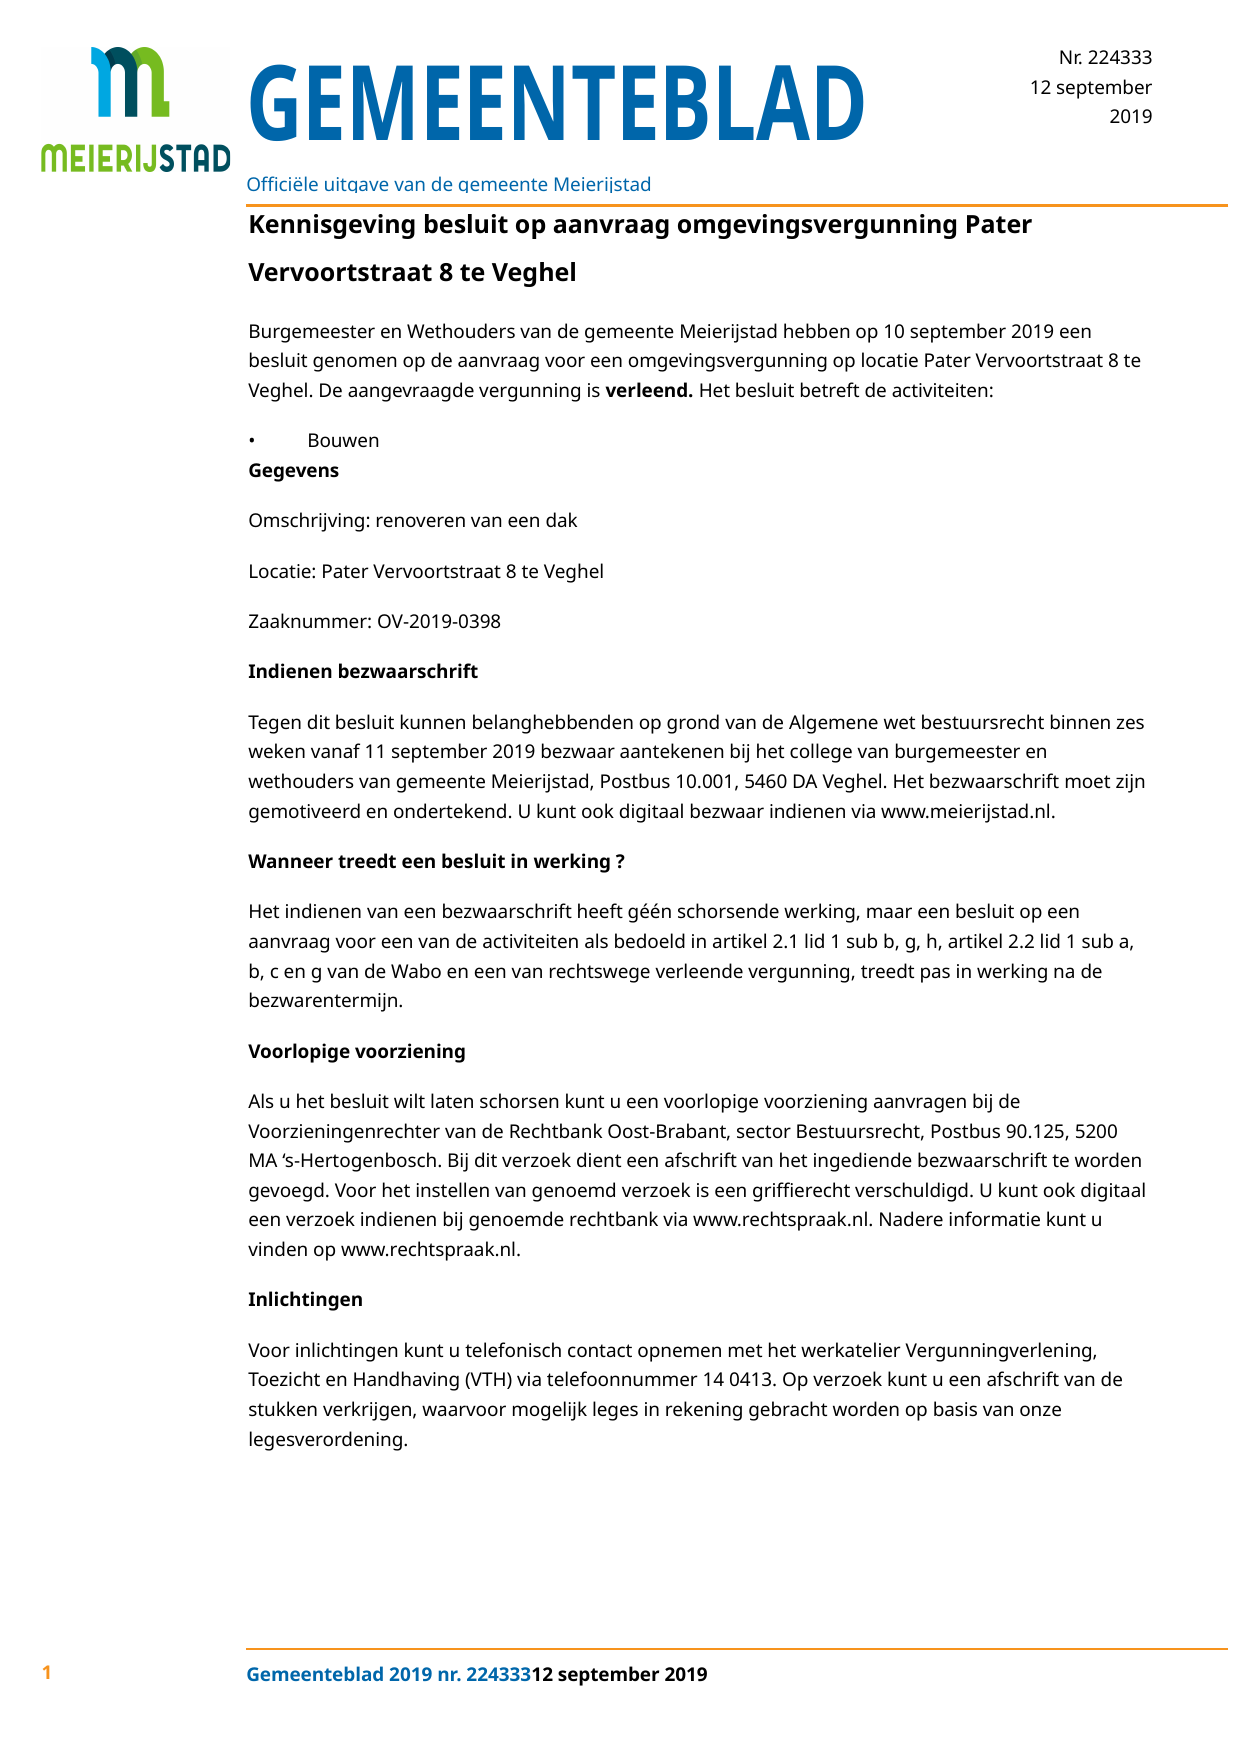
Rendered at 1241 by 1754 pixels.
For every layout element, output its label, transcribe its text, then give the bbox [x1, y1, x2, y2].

text Omschrijving: renoveren van een dak [248, 507, 1152, 533]
text Voorlopige voorziening [248, 1038, 1152, 1064]
text Zaaknummer: OV-2019-0398 [248, 608, 1152, 634]
text Tegen dit besluit kunnen belanghebbenden op grond van de Algemene wet bestuursrecht binnen zes weken vanaf 11 september 2019 bezwaar aantekenen bij het college van burgemeester en wethouders van gemeente Meierijstad, Postbus 10.001, 5460 DA Veghel. Het bezwaarschrift moet zijn gemotiveerd en ondertekend. U kunt ook digitaal bezwaar indienen via www.meierijstad.nl. [248, 709, 1152, 824]
text Locatie: Pater Vervoortstraat 8 te Veghel [248, 558, 1152, 584]
text Indienen bezwaarschrift [248, 659, 1152, 684]
text Gegevens [248, 457, 1152, 483]
text Het indienen van een bezwaarschrift heeft géén schorsende werking, maar een besluit op een aanvraag voor een van de activiteiten als bedoeld in artikel 2.1 lid 1 sub b, g, h, artikel 2.2 lid 1 sub a, b, c en g van de Wabo en een van rechtswege verleende vergunning, treedt pas in werking na de bezwarentermijn. [248, 899, 1152, 1013]
text Als u het besluit wilt laten schorsen kunt u een voorlopige voorziening aanvragen bij de Voorzieningenrechter van de Rechtbank Oost-Brabant, sector Bestuursrecht, Postbus 90.125, 5200 MA ‘s-Hertogenbosch. Bij dit verzoek dient een afschrift van het ingediende bezwaarschrift te worden gevoegd. Voor het instellen van genoemd verzoek is een griffierecht verschuldigd. U kunt ook digitaal een verzoek indienen bij genoemde rechtbank via www.rechtspraak.nl. Nadere informatie kunt u vinden op www.rechtspraak.nl. [248, 1088, 1152, 1262]
list Bouwen [248, 427, 1152, 453]
text Voor inlichtingen kunt u telefonisch contact opnemen met het werkatelier Vergunningverlening, Toezicht en Handhaving (VTH) via telefoonnummer 14 0413. Op verzoek kunt u een afschrift van de stukken verkrijgen, waarvoor mogelijk leges in rekening gebracht worden op basis van onze legesverordening. [248, 1337, 1152, 1452]
text Kennisgeving besluit op aanvraag omgevingsvergunning Pater Vervoortstraat 8 te Veghel [248, 207, 1152, 288]
text Inlichtingen [248, 1287, 1152, 1312]
text Wanneer treedt een besluit in werking ? [248, 848, 1152, 874]
text Burgemeester en Wethouders van de gemeente Meierijstad hebben op 10 september 2019 een besluit genomen op de aanvraag voor een omgevingsvergunning op locatie Pater Vervoortstraat 8 te Veghel. De aangevraagde vergunning is verleend. Het besluit betreft de activiteiten: [248, 318, 1152, 403]
picture [41, 47, 231, 172]
